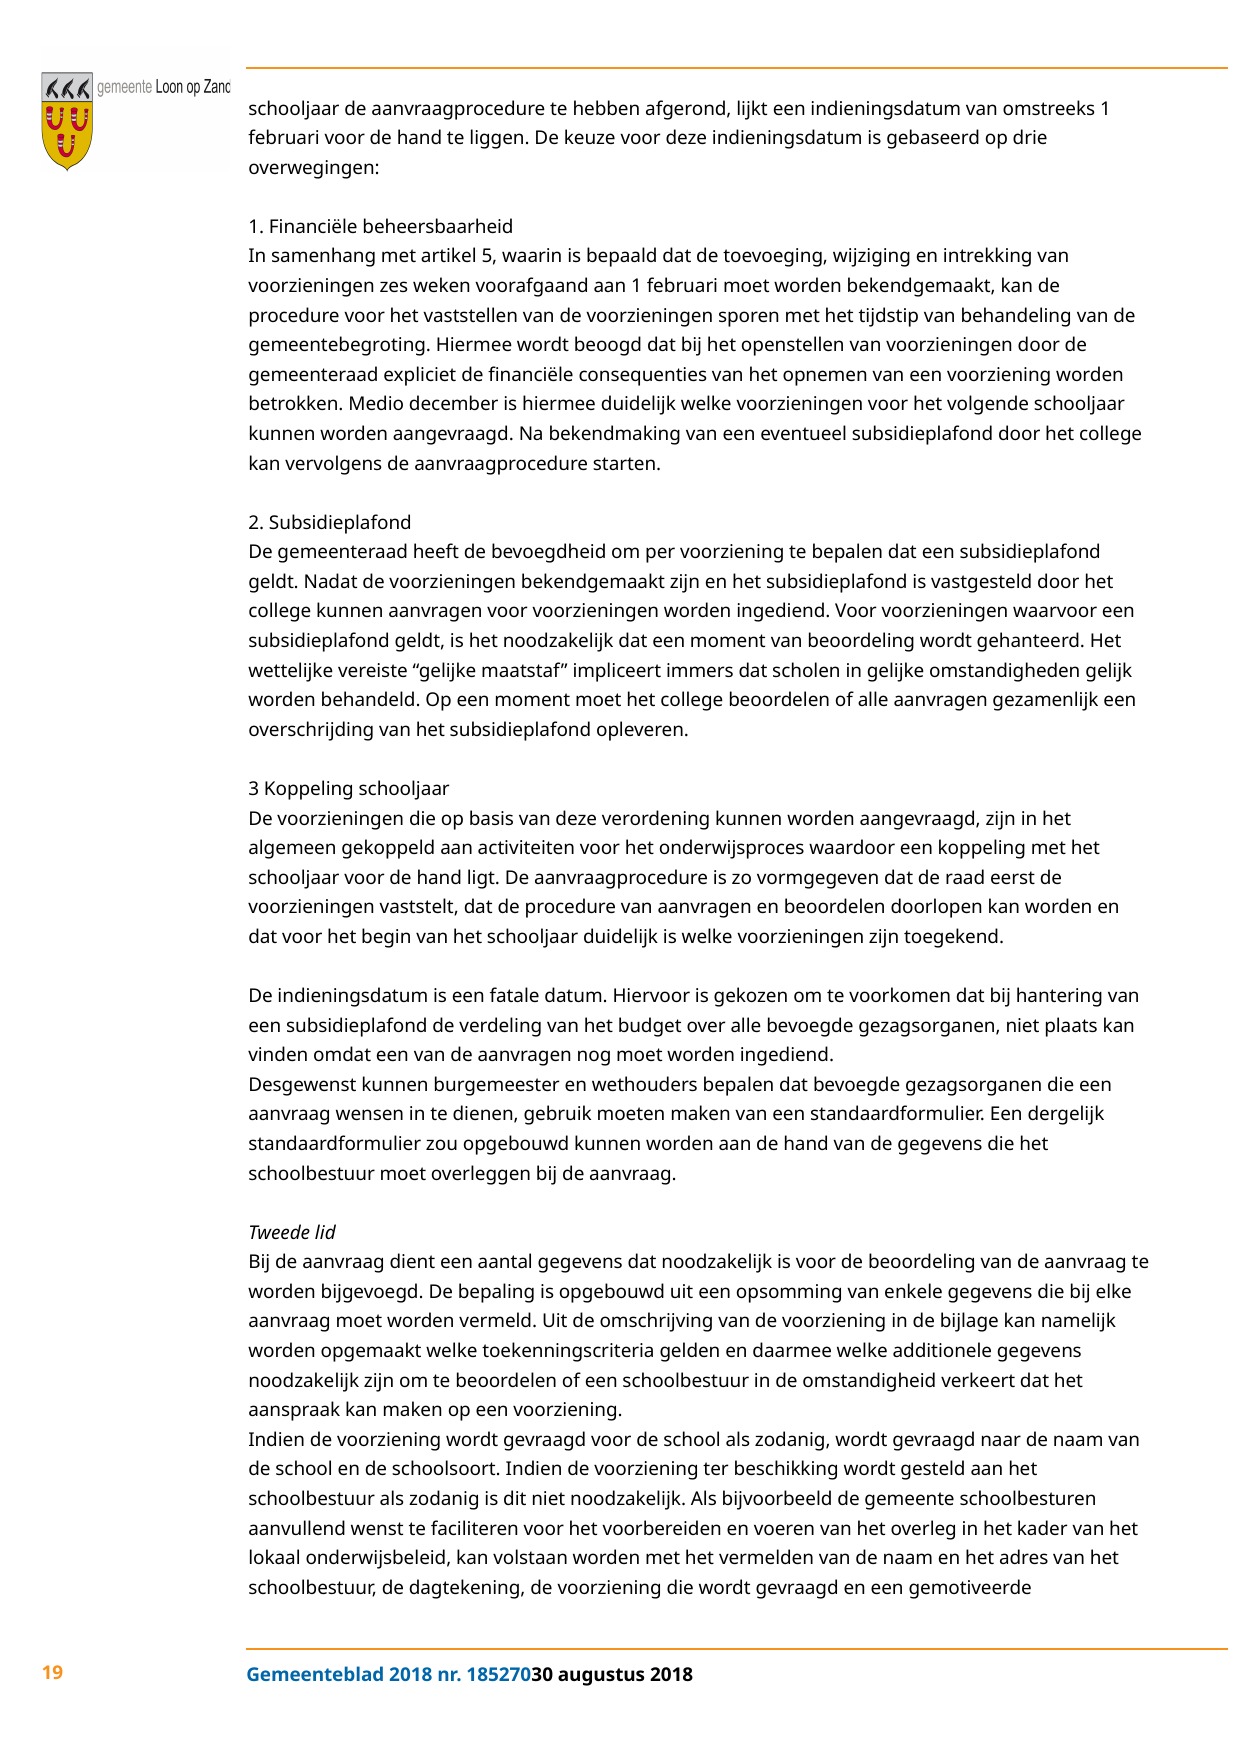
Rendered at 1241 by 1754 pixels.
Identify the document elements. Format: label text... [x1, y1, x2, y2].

text Bij de aanvraag dient een aantal gegevens dat noodzakelijk is voor de beoordeling van de aanvraag te worden bijgevoegd. De bepaling is opgebouwd uit een opsomming van enkele gegevens die bij elke aanvraag moet worden vermeld. Uit de omschrijving van de voorziening in de bijlage kan namelijk worden opgemaakt welke toekenningscriteria gelden en daarmee welke additionele gegevens noodzakelijk zijn om te beoordelen of een schoolbestuur in de omstandigheid verkeert dat het aanspraak kan maken op een voorziening. [248, 1248, 1152, 1422]
text De voorzieningen die op basis van deze verordening kunnen worden aangevraagd, zijn in het algemeen gekoppeld aan activiteiten voor het onderwijsproces waardoor een koppeling met het schooljaar voor de hand ligt. De aanvraagprocedure is zo vormgegeven dat de raad eerst de voorzieningen vaststelt, dat de procedure van aanvragen en beoordelen doorlopen kan worden en dat voor het begin van het schooljaar duidelijk is welke voorzieningen zijn toegekend. [248, 805, 1152, 949]
text De indieningsdatum is een fatale datum. Hiervoor is gekozen om te voorkomen dat bij hantering van een subsidieplafond de verdeling van het budget over alle bevoegde gezagsorganen, niet plaats kan vinden omdat een van de aanvragen nog moet worden ingediend. [248, 982, 1152, 1067]
text 2. Subsidieplafond [248, 509, 1152, 535]
text Tweede lid [248, 1219, 1152, 1245]
text Desgewenst kunnen burgemeester en wethouders bepalen dat bevoegde gezagsorganen die een aanvraag wensen in te dienen, gebruik moeten maken van een standaardformulier. Een dergelijk standaardformulier zou opgebouwd kunnen worden aan de hand van de gegevens die het schoolbestuur moet overleggen bij de aanvraag. [248, 1071, 1152, 1186]
text 3 Koppeling schooljaar [248, 775, 1152, 801]
picture [41, 47, 231, 172]
text De gemeenteraad heeft de bevoegdheid om per voorziening te bepalen dat een subsidieplafond geldt. Nadat de voorzieningen bekendgemaakt zijn en het subsidieplafond is vastgesteld door het college kunnen aanvragen voor voorzieningen worden ingediend. Voor voorzieningen waarvoor een subsidieplafond geldt, is het noodzakelijk dat een moment van beoordeling wordt gehanteerd. Het wettelijke vereiste “gelijke maatstaf” impliceert immers dat scholen in gelijke omstandigheden gelijk worden behandeld. Op een moment moet het college beoordelen of alle aanvragen gezamenlijk een overschrijding van het subsidieplafond opleveren. [248, 538, 1152, 742]
text 1. Financiële beheersbaarheid [248, 213, 1152, 239]
text In samenhang met artikel 5, waarin is bepaald dat de toevoeging, wijziging en intrekking van voorzieningen zes weken voorafgaand aan 1 februari moet worden bekendgemaakt, kan de procedure voor het vaststellen van de voorzieningen sporen met het tijdstip van behandeling van de gemeentebegroting. Hiermee wordt beoogd dat bij het openstellen van voorzieningen door de gemeenteraad expliciet de financiële consequenties van het opnemen van een voorziening worden betrokken. Medio december is hiermee duidelijk welke voorzieningen voor het volgende schooljaar kunnen worden aangevraagd. Na bekendmaking van een eventueel subsidieplafond door het college kan vervolgens de aanvraagprocedure starten. [248, 243, 1152, 476]
text Indien de voorziening wordt gevraagd voor de school als zodanig, wordt gevraagd naar de naam van de school en de schoolsoort. Indien de voorziening ter beschikking wordt gesteld aan het schoolbestuur als zodanig is dit niet noodzakelijk. Als bijvoorbeeld de gemeente schoolbesturen aanvullend wenst te faciliteren voor het voorbereiden en voeren van het overleg in het kader van het lokaal onderwijsbeleid, kan volstaan worden met het vermelden van de naam en het adres van het schoolbestuur, de dagtekening, de voorziening die wordt gevraagd en een gemotiveerde [248, 1426, 1152, 1600]
text schooljaar de aanvraagprocedure te hebben afgerond, lijkt een indieningsdatum van omstreeks 1 februari voor de hand te liggen. De keuze voor deze indieningsdatum is gebaseerd op drie overwegingen: [248, 95, 1152, 180]
